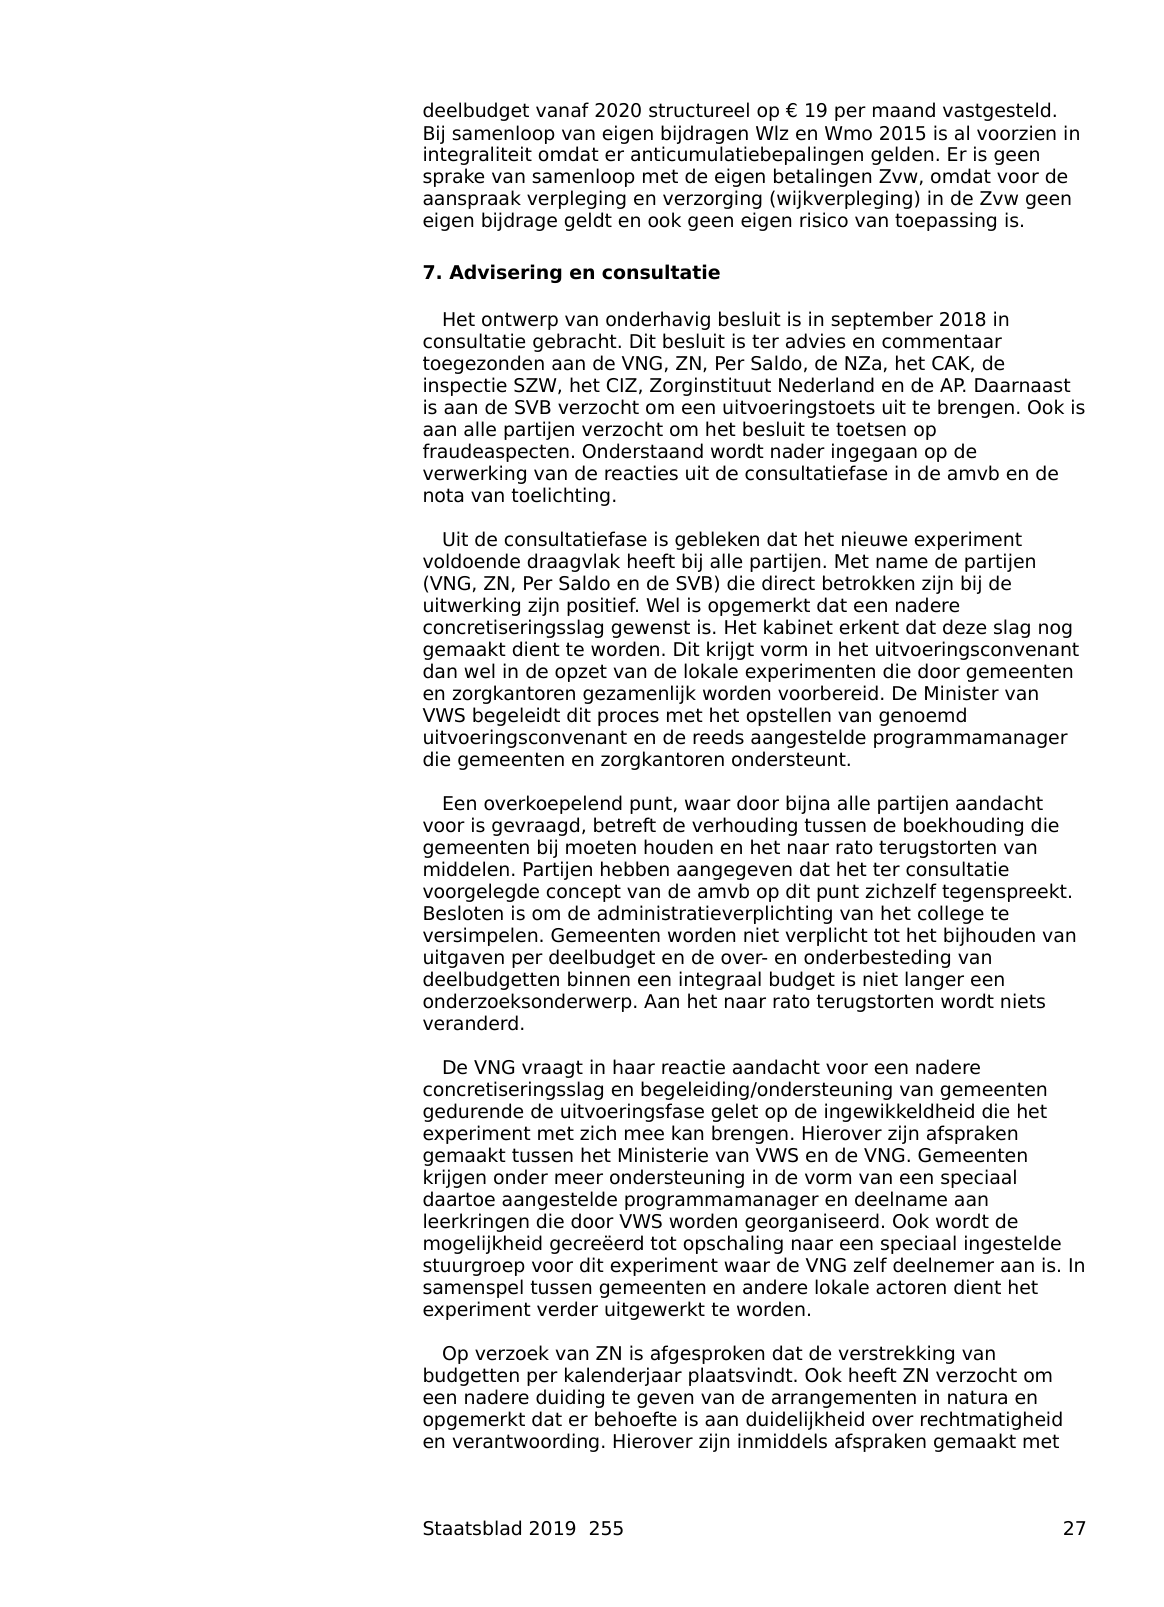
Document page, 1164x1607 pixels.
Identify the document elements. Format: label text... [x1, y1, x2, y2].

text Een overkoepelend punt, waar door bijna alle partijen aandacht voor is gevraagd, betreft de verhouding tussen de boekhouding die gemeenten bij moeten houden en het naar rato terugstorten van middelen. Partijen hebben aangegeven dat het ter consultatie voorgelegde concept van de amvb op dit punt zichzelf tegenspreekt. Besloten is om de administratieverplichting van het college te versimpelen. Gemeenten worden niet verplicht tot het bijhouden van uitgaven per deelbudget en de over- en onderbesteding van deelbudgetten binnen een integraal budget is niet langer een onderzoeksonderwerp. Aan het naar rato terugstorten wordt niets veranderd. [422, 793, 1087, 1035]
text Uit de consultatiefase is gebleken dat het nieuwe experiment voldoende draagvlak heeft bij alle partijen. Met name de partijen (VNG, ZN, Per Saldo en de SVB) die direct betrokken zijn bij de uitwerking zijn positief. Wel is opgemerkt dat een nadere concretiseringsslag gewenst is. Het kabinet erkent dat deze slag nog gemaakt dient te worden. Dit krijgt vorm in het uitvoeringsconvenant dan wel in de opzet van de lokale experimenten die door gemeenten en zorgkantoren gezamenlijk worden voorbereid. De Minister van VWS begeleidt dit proces met het opstellen van genoemd uitvoeringsconvenant en de reeds aangestelde programmamanager die gemeenten en zorgkantoren ondersteunt. [422, 529, 1087, 771]
text deelbudget vanaf 2020 structureel op € 19 per maand vastgesteld. Bij samenloop van eigen bijdragen Wlz en Wmo 2015 is al voorzien in integraliteit omdat er anticumulatiebepalingen gelden. Er is geen sprake van samenloop met de eigen betalingen Zvw, omdat voor de aanspraak verpleging en verzorging (wijkverpleging) in de Zvw geen eigen bijdrage geldt en ook geen eigen risico van toepassing is. [422, 100, 1087, 232]
subtitle 7. Advisering en consultatie [422, 262, 1087, 284]
text Het ontwerp van onderhavig besluit is in september 2018 in consultatie gebracht. Dit besluit is ter advies en commentaar toegezonden aan de VNG, ZN, Per Saldo, de NZa, het CAK, de inspectie SZW, het CIZ, Zorginstituut Nederland en de AP. Daarnaast is aan de SVB verzocht om een uitvoeringstoets uit te brengen. Ook is aan alle partijen verzocht om het besluit te toetsen op fraudeaspecten. Onderstaand wordt nader ingegaan op de verwerking van de reacties uit de consultatiefase in de amvb en de nota van toelichting. [422, 309, 1087, 507]
text De VNG vraagt in haar reactie aandacht voor een nadere concretiseringsslag en begeleiding/ondersteuning van gemeenten gedurende de uitvoeringsfase gelet op de ingewikkeldheid die het experiment met zich mee kan brengen. Hierover zijn afspraken gemaakt tussen het Ministerie van VWS en de VNG. Gemeenten krijgen onder meer ondersteuning in de vorm van een speciaal daartoe aangestelde programmamanager en deelname aan leerkringen die door VWS worden georganiseerd. Ook wordt de mogelijkheid gecreëerd tot opschaling naar een speciaal ingestelde stuurgroep voor dit experiment waar de VNG zelf deelnemer aan is. In samenspel tussen gemeenten en andere lokale actoren dient het experiment verder uitgewerkt te worden. [422, 1057, 1087, 1321]
text Op verzoek van ZN is afgesproken dat de verstrekking van budgetten per kalenderjaar plaatsvindt. Ook heeft ZN verzocht om een nadere duiding te geven van de arrangementen in natura en opgemerkt dat er behoefte is aan duidelijkheid over rechtmatigheid en verantwoording. Hierover zijn inmiddels afspraken gemaakt met [422, 1343, 1087, 1453]
